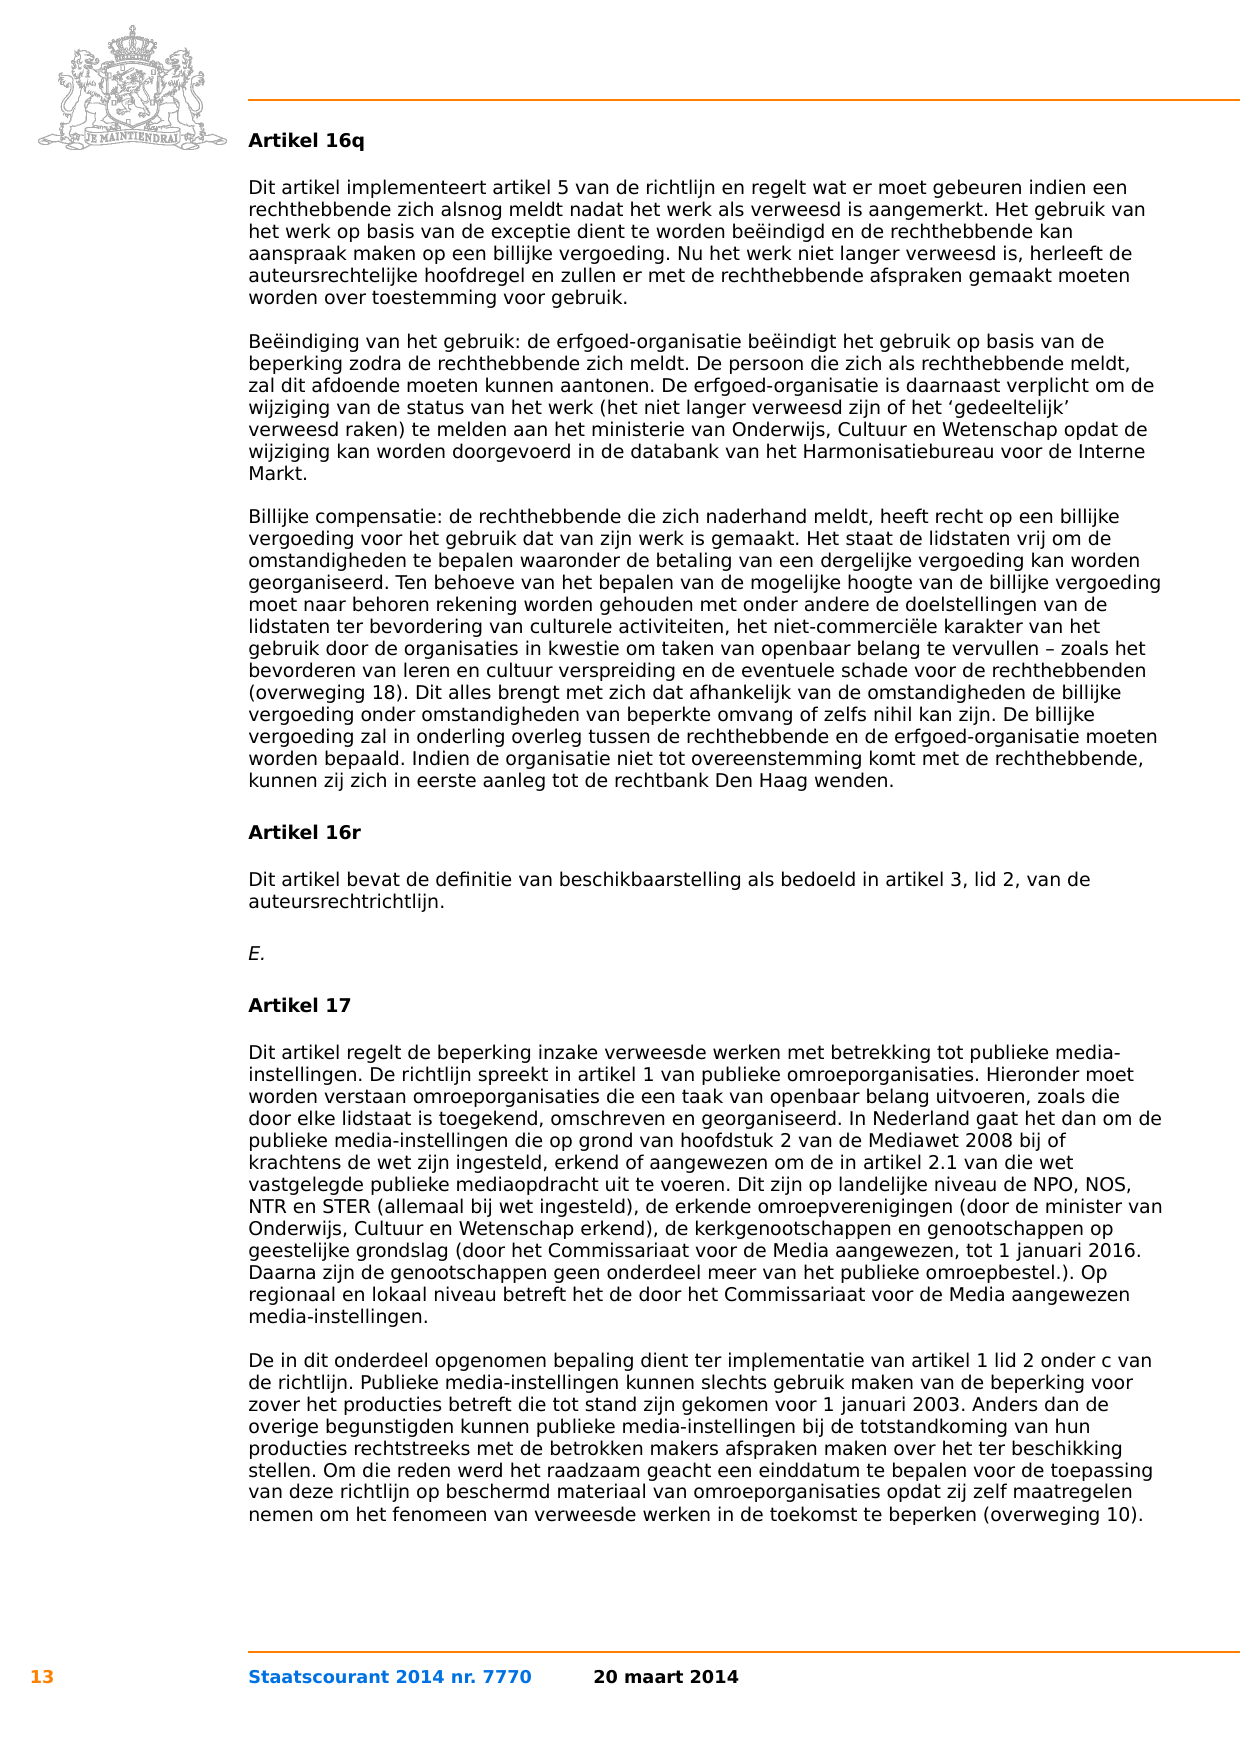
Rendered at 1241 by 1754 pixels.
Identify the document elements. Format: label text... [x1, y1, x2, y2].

subtitle Artikel 17 [248, 995, 1163, 1017]
text De in dit onderdeel opgenomen bepaling dient ter implementatie van artikel 1 lid 2 onder c van de richtlijn. Publieke media-instellingen kunnen slechts gebruik maken van de beperking voor zover het producties betreft die tot stand zijn gekomen voor 1 januari 2003. Anders dan de overige begunstigden kunnen publieke media-instellingen bij de totstandkoming van hun producties rechtstreeks met de betrokken makers afspraken maken over het ter beschikking stellen. Om die reden werd het raadzaam geacht een einddatum te bepalen voor de toepassing van deze richtlijn op beschermd materiaal van omroeporganisaties opdat zij zelf maatregelen nemen om het fenomeen van verweesde werken in de toekomst te beperken (overweging 10). [248, 1349, 1163, 1525]
text Dit artikel bevat de definitie van beschikbaarstelling als bedoeld in artikel 3, lid 2, van de auteursrechtrichtlijn. [248, 869, 1163, 913]
subtitle Artikel 16q [248, 130, 1163, 152]
text Dit artikel regelt de beperking inzake verweesde werken met betrekking tot publieke media-instellingen. De richtlijn spreekt in artikel 1 van publieke omroeporganisaties. Hieronder moet worden verstaan omroeporganisaties die een taak van openbaar belang uitvoeren, zoals die door elke lidstaat is toegekend, omschreven en georganiseerd. In Nederland gaat het dan om de publieke media-instellingen die op grond van hoofdstuk 2 van de Mediawet 2008 bij of krachtens de wet zijn ingesteld, erkend of aangewezen om de in artikel 2.1 van die wet vastgelegde publieke mediaopdracht uit te voeren. Dit zijn op landelijke niveau de NPO, NOS, NTR en STER (allemaal bij wet ingesteld), de erkende omroepverenigingen (door de minister van Onderwijs, Cultuur en Wetenschap erkend), de kerkgenootschappen en genootschappen op geestelijke grondslag (door het Commissariaat voor de Media aangewezen, tot 1 januari 2016. Daarna zijn de genootschappen geen onderdeel meer van het publieke omroepbestel.). Op regionaal en lokaal niveau betreft het de door het Commissariaat voor de Media aangewezen media-instellingen. [248, 1042, 1163, 1328]
subtitle Artikel 16r [248, 822, 1163, 844]
subtitle E. [248, 943, 1163, 965]
text Billijke compensatie: de rechthebbende die zich naderhand meldt, heeft recht op een billijke vergoeding voor het gebruik dat van zijn werk is gemaakt. Het staat de lidstaten vrij om de omstandigheden te bepalen waaronder de betaling van een dergelijke vergoeding kan worden georganiseerd. Ten behoeve van het bepalen van de mogelijke hoogte van de billijke vergoeding moet naar behoren rekening worden gehouden met onder andere de doelstellingen van de lidstaten ter bevordering van culturele activiteiten, het niet-commerciële karakter van het gebruik door de organisaties in kwestie om taken van openbaar belang te vervullen – zoals het bevorderen van leren en cultuur verspreiding en de eventuele schade voor de rechthebbenden (overweging 18). Dit alles brengt met zich dat afhankelijk van de omstandigheden de billijke vergoeding onder omstandigheden van beperkte omvang of zelfs nihil kan zijn. De billijke vergoeding zal in onderling overleg tussen de rechthebbende en de erfgoed-organisatie moeten worden bepaald. Indien de organisatie niet tot overeenstemming komt met de rechthebbende, kunnen zij zich in eerste aanleg tot de rechtbank Den Haag wenden. [248, 506, 1163, 792]
text Dit artikel implementeert artikel 5 van de richtlijn en regelt wat er moet gebeuren indien een rechthebbende zich alsnog meldt nadat het werk als verweesd is aangemerkt. Het gebruik van het werk op basis van de exceptie dient te worden beëindigd en de rechthebbende kan aanspraak maken op een billijke vergoeding. Nu het werk niet langer verweesd is, herleeft de auteursrechtelijke hoofdregel en zullen er met de rechthebbende afspraken gemaakt moeten worden over toestemming voor gebruik. [248, 177, 1163, 309]
picture [38, 25, 227, 150]
text Beëindiging van het gebruik: de erfgoed-organisatie beëindigt het gebruik op basis van de beperking zodra de rechthebbende zich meldt. De persoon die zich als rechthebbende meldt, zal dit afdoende moeten kunnen aantonen. De erfgoed-organisatie is daarnaast verplicht om de wijziging van de status van het werk (het niet langer verweesd zijn of het ‘gedeeltelijk’ verweesd raken) te melden aan het ministerie van Onderwijs, Cultuur en Wetenschap opdat de wijziging kan worden doorgevoerd in de databank van het Harmonisatiebureau voor de Interne Markt. [248, 331, 1163, 484]
